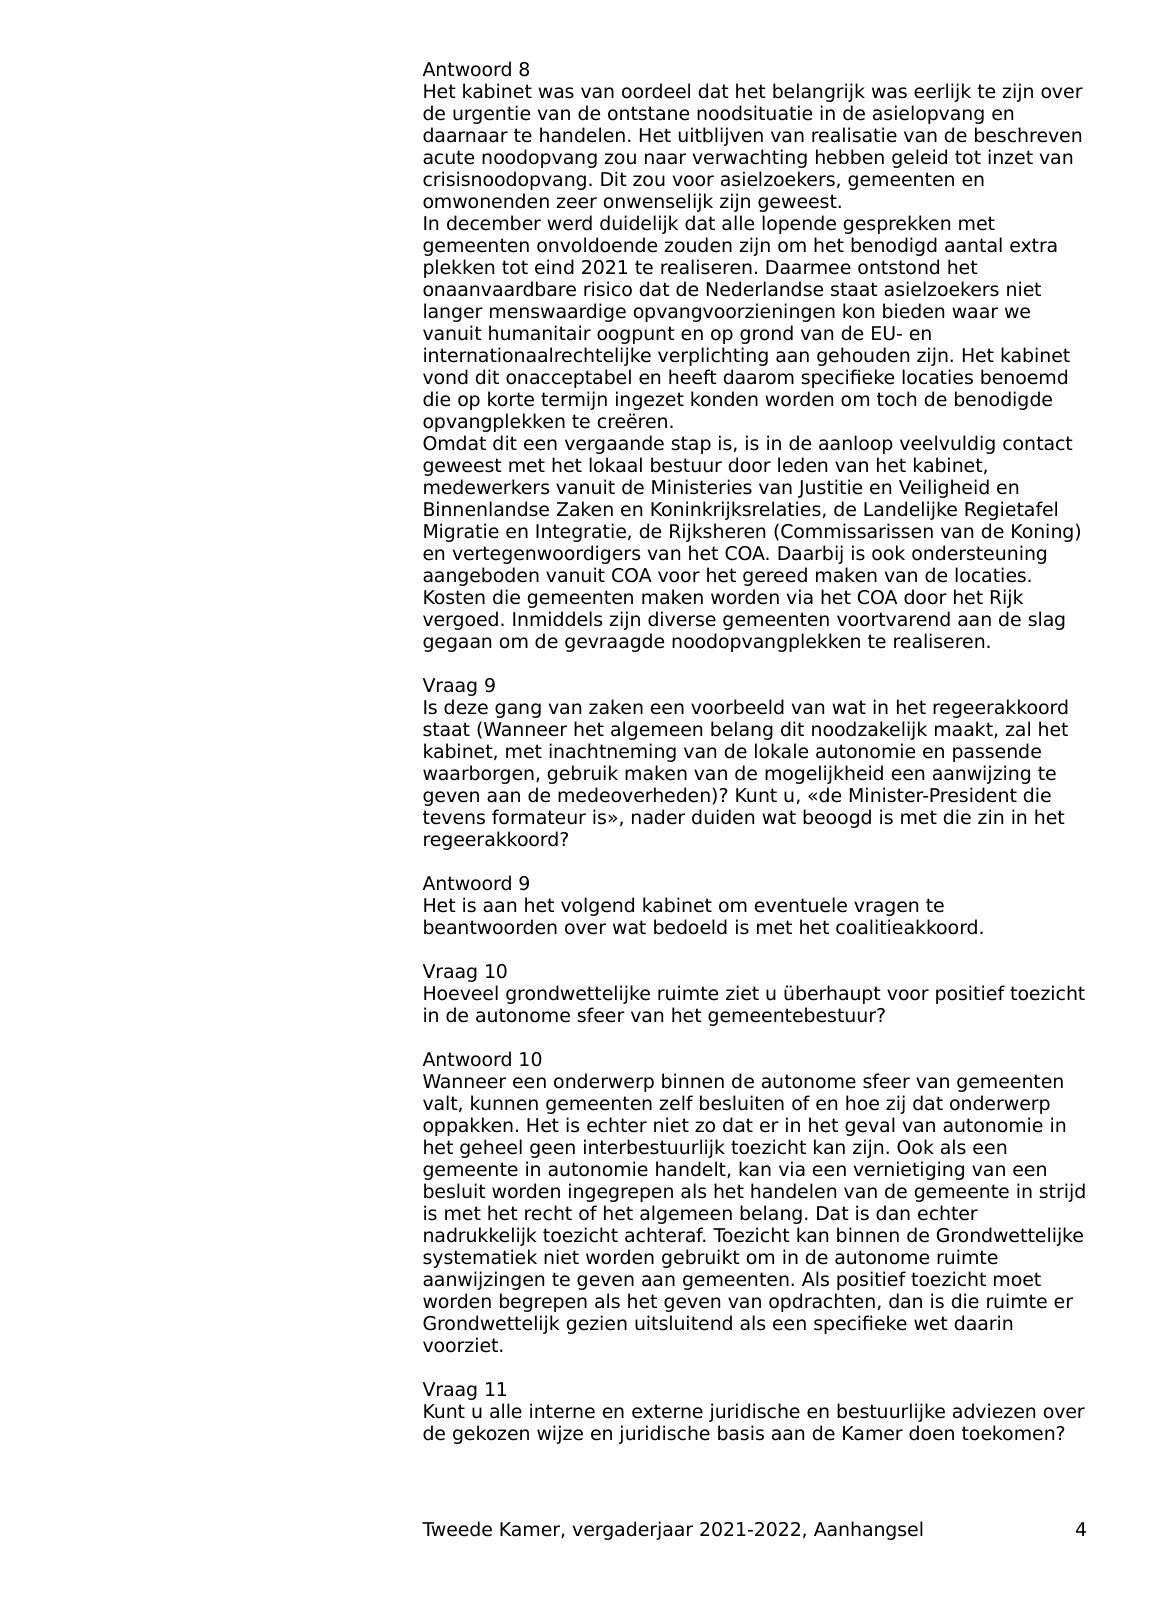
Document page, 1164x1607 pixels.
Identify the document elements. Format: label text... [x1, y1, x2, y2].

text Antwoord 10 [422, 1049, 1087, 1071]
text Het kabinet was van oordeel dat het belangrijk was eerlijk te zijn over de urgentie van de ontstane noodsituatie in de asielopvang en daarnaar te handelen. Het uitblijven van realisatie van de beschreven acute noodopvang zou naar verwachting hebben geleid tot inzet van crisisnoodopvang. Dit zou voor asielzoekers, gemeenten en omwonenden zeer onwenselijk zijn geweest. [422, 81, 1087, 213]
text In december werd duidelijk dat alle lopende gesprekken met gemeenten onvoldoende zouden zijn om het benodigd aantal extra plekken tot eind 2021 te realiseren. Daarmee ontstond het onaanvaardbare risico dat de Nederlandse staat asielzoekers niet langer menswaardige opvangvoorzieningen kon bieden waar we vanuit humanitair oogpunt en op grond van de EU- en internationaalrechtelijke verplichting aan gehouden zijn. Het kabinet vond dit onacceptabel en heeft daarom specifieke locaties benoemd die op korte termijn ingezet konden worden om toch de benodigde opvangplekken te creëren. [422, 213, 1087, 433]
text Het is aan het volgend kabinet om eventuele vragen te beantwoorden over wat bedoeld is met het coalitieakkoord. [422, 895, 1087, 939]
text Kunt u alle interne en externe juridische en bestuurlijke adviezen over de gekozen wijze en juridische basis aan de Kamer doen toekomen? [422, 1401, 1087, 1445]
text Hoeveel grondwettelijke ruimte ziet u überhaupt voor positief toezicht in de autonome sfeer van het gemeentebestuur? [422, 983, 1087, 1027]
text Vraag 9 [422, 675, 1087, 697]
text Vraag 11 [422, 1379, 1087, 1401]
text Antwoord 8 [422, 59, 1087, 81]
text Is deze gang van zaken een voorbeeld van wat in het regeerakkoord staat (Wanneer het algemeen belang dit noodzakelijk maakt, zal het kabinet, met inachtneming van de lokale autonomie en passende waarborgen, gebruik maken van de mogelijkheid een aanwijzing te geven aan de medeoverheden)? Kunt u, «de Minister-President die tevens formateur is», nader duiden wat beoogd is met die zin in het regeerakkoord? [422, 697, 1087, 851]
text Omdat dit een vergaande stap is, is in de aanloop veelvuldig contact geweest met het lokaal bestuur door leden van het kabinet, medewerkers vanuit de Ministeries van Justitie en Veiligheid en Binnenlandse Zaken en Koninkrijksrelaties, de Landelijke Regietafel Migratie en Integratie, de Rijksheren (Commissarissen van de Koning) en vertegenwoordigers van het COA. Daarbij is ook ondersteuning aangeboden vanuit COA voor het gereed maken van de locaties. Kosten die gemeenten maken worden via het COA door het Rijk vergoed. Inmiddels zijn diverse gemeenten voortvarend aan de slag gegaan om de gevraagde noodopvangplekken te realiseren. [422, 433, 1087, 652]
text Antwoord 9 [422, 873, 1087, 895]
text Vraag 10 [422, 961, 1087, 983]
text Wanneer een onderwerp binnen de autonome sfeer van gemeenten valt, kunnen gemeenten zelf besluiten of en hoe zij dat onderwerp oppakken. Het is echter niet zo dat er in het geval van autonomie in het geheel geen interbestuurlijk toezicht kan zijn. Ook als een gemeente in autonomie handelt, kan via een vernietiging van een besluit worden ingegrepen als het handelen van de gemeente in strijd is met het recht of het algemeen belang. Dat is dan echter nadrukkelijk toezicht achteraf. Toezicht kan binnen de Grondwettelijke systematiek niet worden gebruikt om in de autonome ruimte aanwijzingen te geven aan gemeenten. Als positief toezicht moet worden begrepen als het geven van opdrachten, dan is die ruimte er Grondwettelijk gezien uitsluitend als een specifieke wet daarin voorziet. [422, 1071, 1087, 1357]
